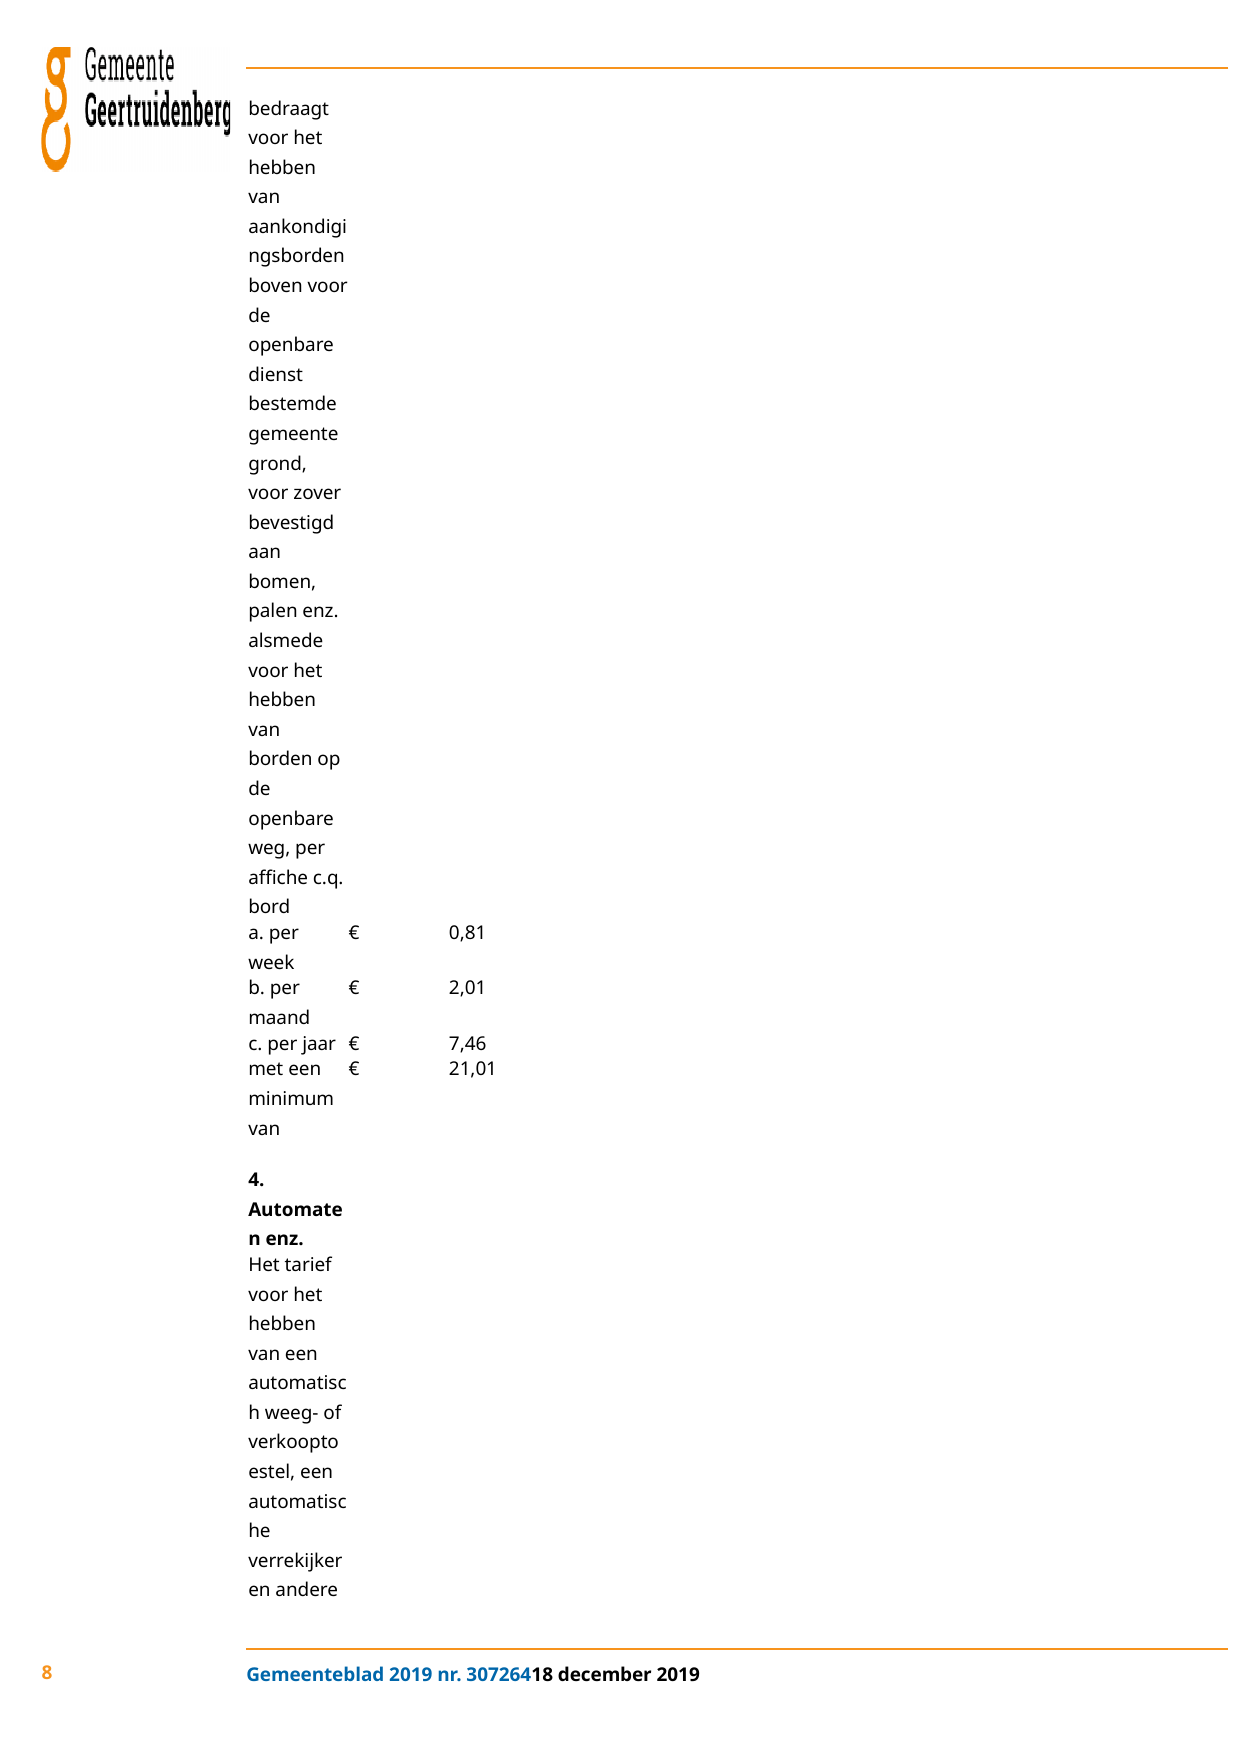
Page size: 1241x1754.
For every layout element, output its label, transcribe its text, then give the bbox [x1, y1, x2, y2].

table_cell € [348, 975, 449, 1030]
table_cell [449, 95, 549, 919]
table_cell met een minimum van [248, 1056, 348, 1141]
table_cell 7,46 [449, 1030, 549, 1056]
picture [41, 47, 231, 172]
table_cell [449, 1251, 549, 1602]
table_cell b. per maand [248, 975, 348, 1030]
table_cell [348, 1251, 449, 1602]
table_cell 2,01 [449, 975, 549, 1030]
table_cell 0,81 [449, 919, 549, 974]
table_cell 21,01 [449, 1056, 549, 1141]
table_cell a. per week [248, 919, 348, 974]
table_cell Het tarief voor het hebben van een automatisch weeg- of verkooptoestel, een automatische verrekijker en andere [248, 1251, 348, 1602]
table_cell [348, 1166, 449, 1251]
table_cell c. per jaar [248, 1030, 348, 1056]
table_cell [449, 1166, 549, 1251]
table_cell [348, 95, 449, 919]
table_cell € [348, 1056, 449, 1141]
table_cell [248, 1141, 348, 1166]
table_cell € [348, 1030, 449, 1056]
table_cell € [348, 919, 449, 974]
table_cell [449, 1141, 549, 1166]
table_cell bedraagt voor het hebben van aankondigingsborden boven voor de openbare dienst bestemde gemeentegrond, voor zover bevestigd aan bomen, palen enz. alsmede voor het hebben van borden op de openbare weg, per affiche c.q. bord [248, 95, 348, 919]
table_cell [348, 1141, 449, 1166]
table_cell 4. Automaten enz. [248, 1166, 348, 1251]
